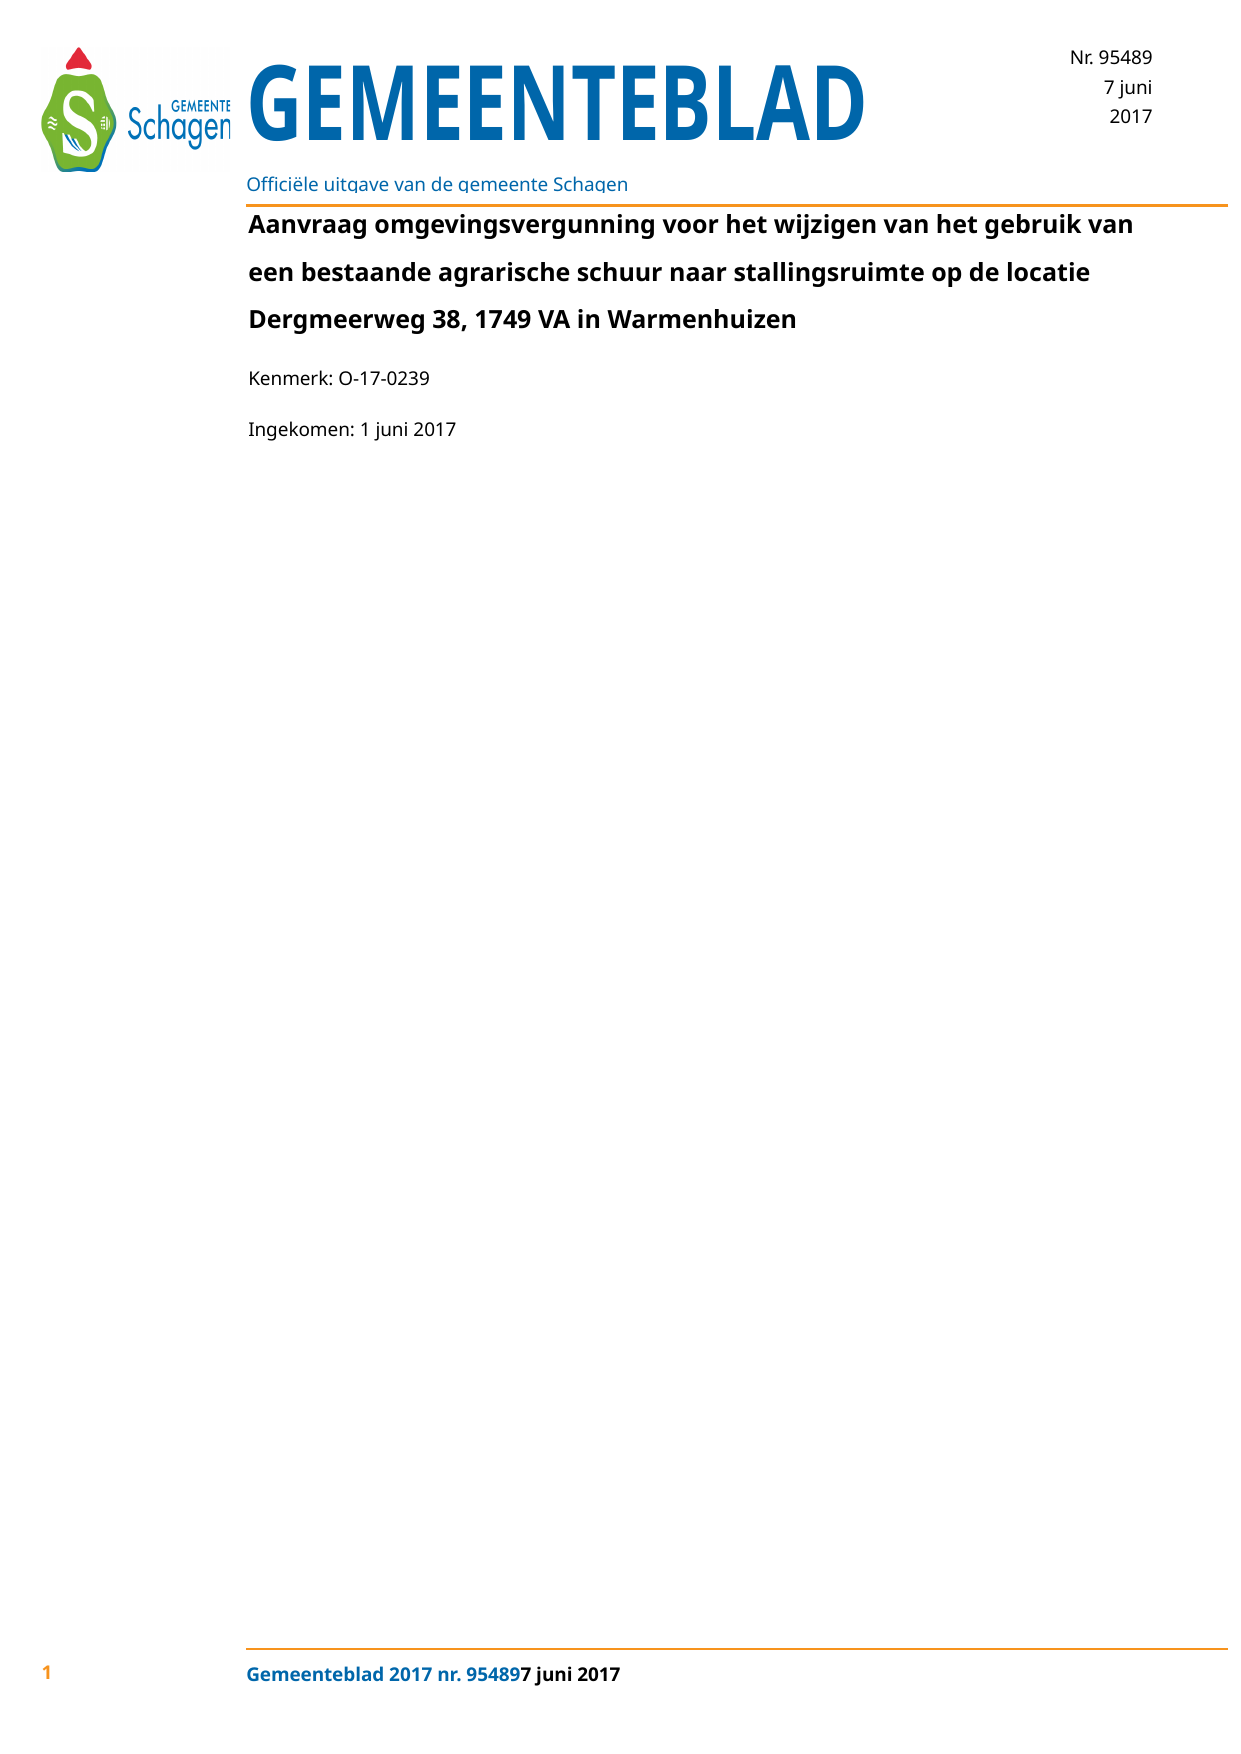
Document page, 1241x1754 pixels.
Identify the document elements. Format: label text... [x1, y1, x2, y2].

picture [41, 47, 231, 172]
text Ingekomen: 1 juni 2017 [248, 416, 1152, 442]
text Kenmerk: O-17-0239 [248, 366, 1152, 391]
text Aanvraag omgevingsvergunning voor het wijzigen van het gebruik van een bestaande agrarische schuur naar stallingsruimte op de locatie Dergmeerweg 38, 1749 VA in Warmenhuizen [248, 207, 1152, 336]
